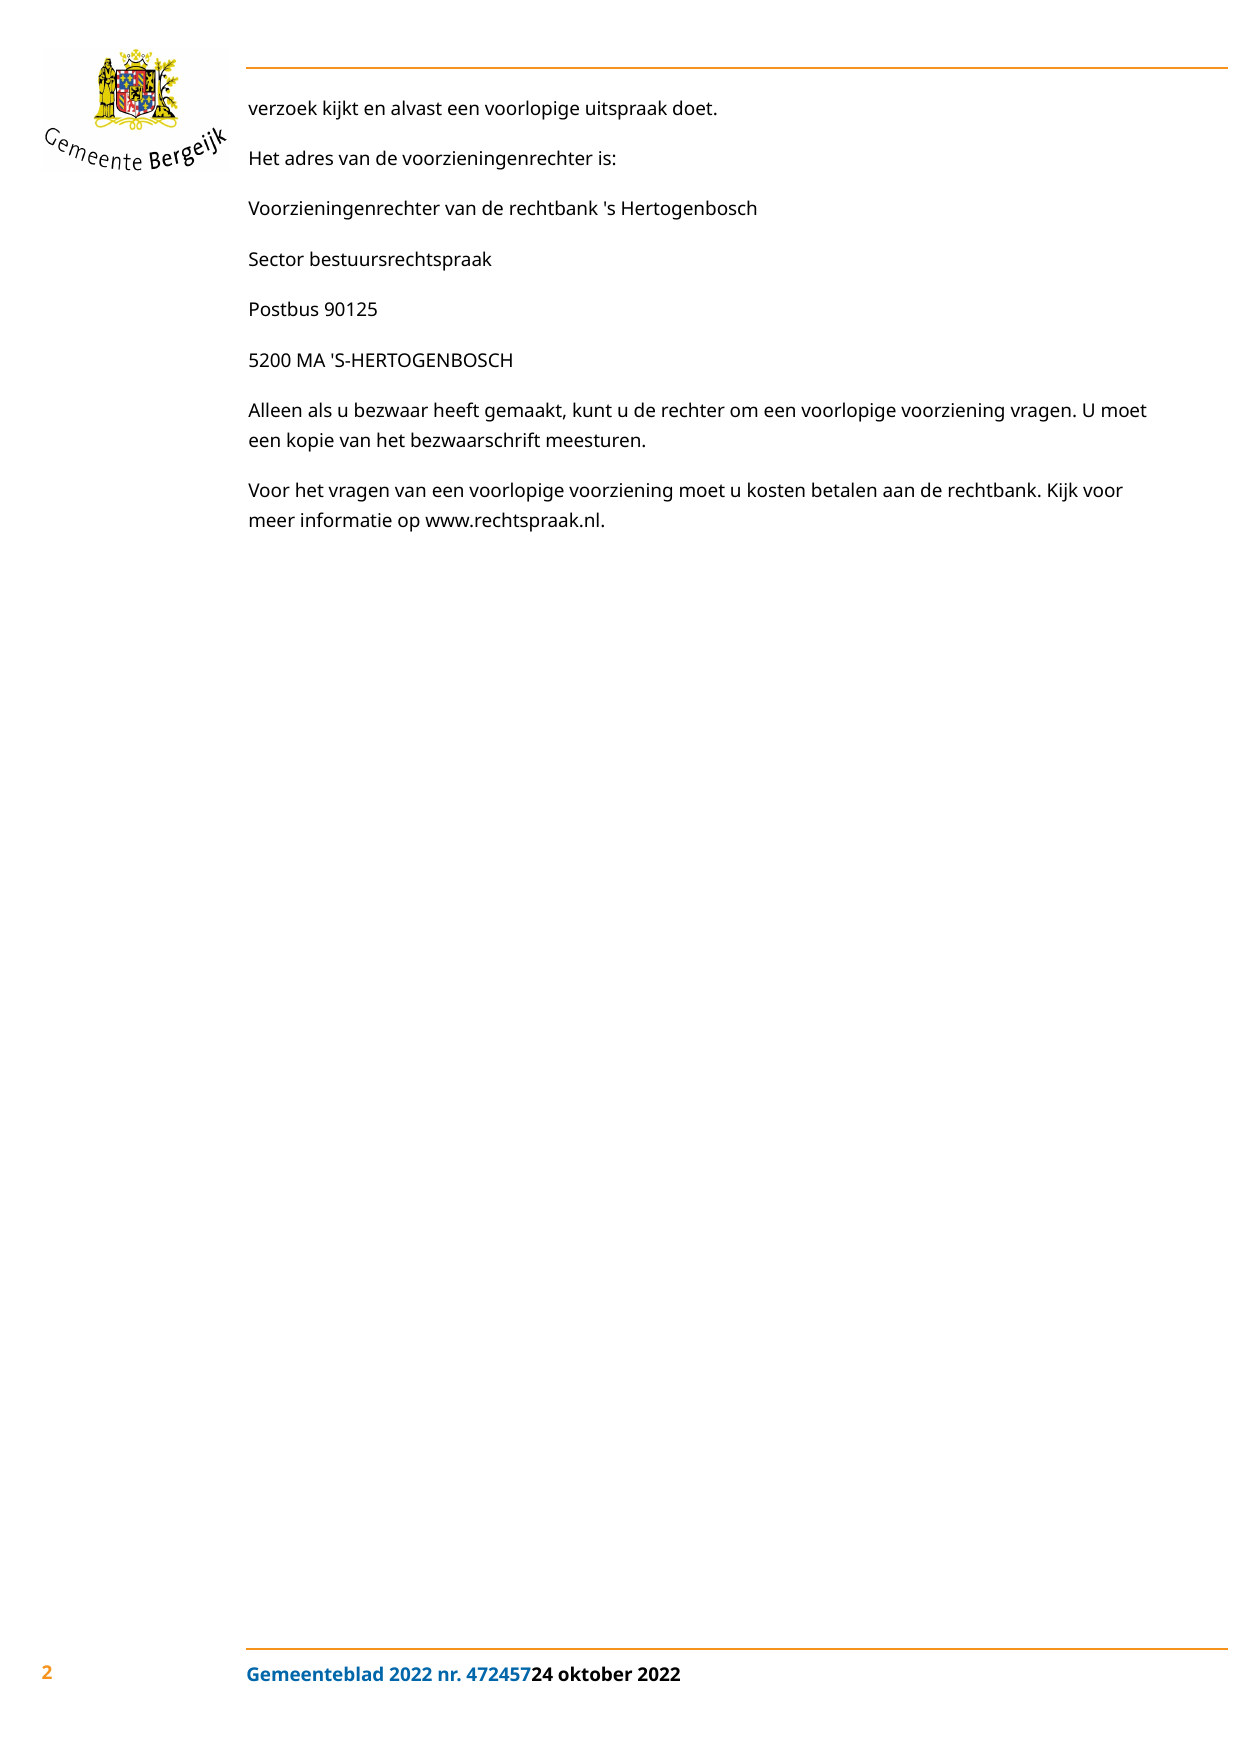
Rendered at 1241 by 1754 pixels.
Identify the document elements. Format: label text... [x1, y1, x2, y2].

text verzoek kijkt en alvast een voorlopige uitspraak doet. [248, 95, 1152, 121]
text Sector bestuursrechtspraak [248, 246, 1152, 272]
text Het adres van de voorzieningenrechter is: [248, 145, 1152, 171]
text 5200 MA 'S-HERTOGENBOSCH [248, 347, 1152, 373]
picture [41, 47, 231, 172]
text Voor het vragen van een voorlopige voorziening moet u kosten betalen aan de rechtbank. Kijk voor meer informatie op www.rechtspraak.nl. [248, 477, 1152, 533]
text Postbus 90125 [248, 296, 1152, 322]
text Alleen als u bezwaar heeft gemaakt, kunt u de rechter om een voorlopige voorziening vragen. U moet een kopie van het bezwaarschrift meesturen. [248, 397, 1152, 453]
text Voorzieningenrechter van de rechtbank 's Hertogenbosch [248, 196, 1152, 221]
